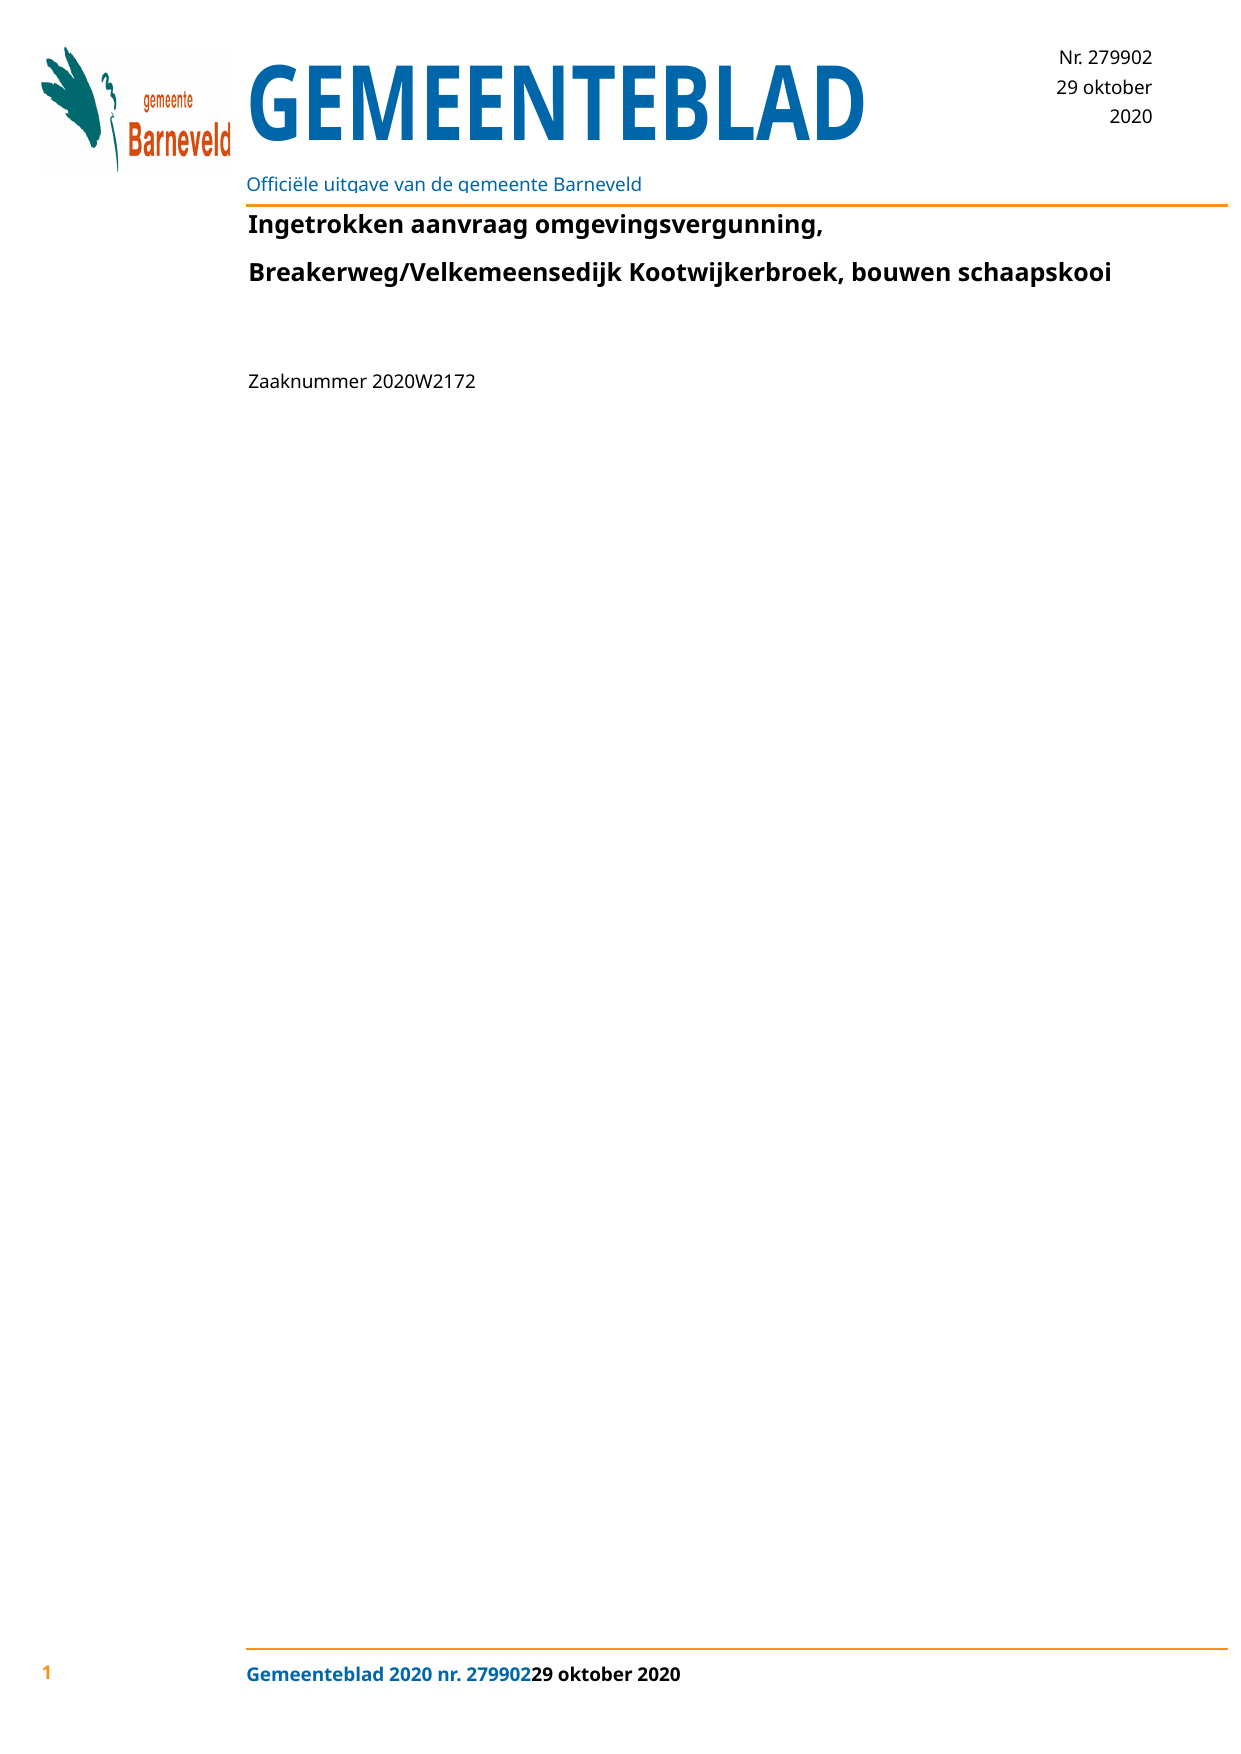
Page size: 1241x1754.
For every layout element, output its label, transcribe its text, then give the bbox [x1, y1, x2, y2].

text Ingetrokken aanvraag omgevingsvergunning, Breakerweg/Velkemeensedijk Kootwijkerbroek, bouwen schaapskooi [248, 207, 1152, 288]
text Zaaknummer 2020W2172 [248, 368, 1152, 394]
picture [41, 47, 231, 172]
